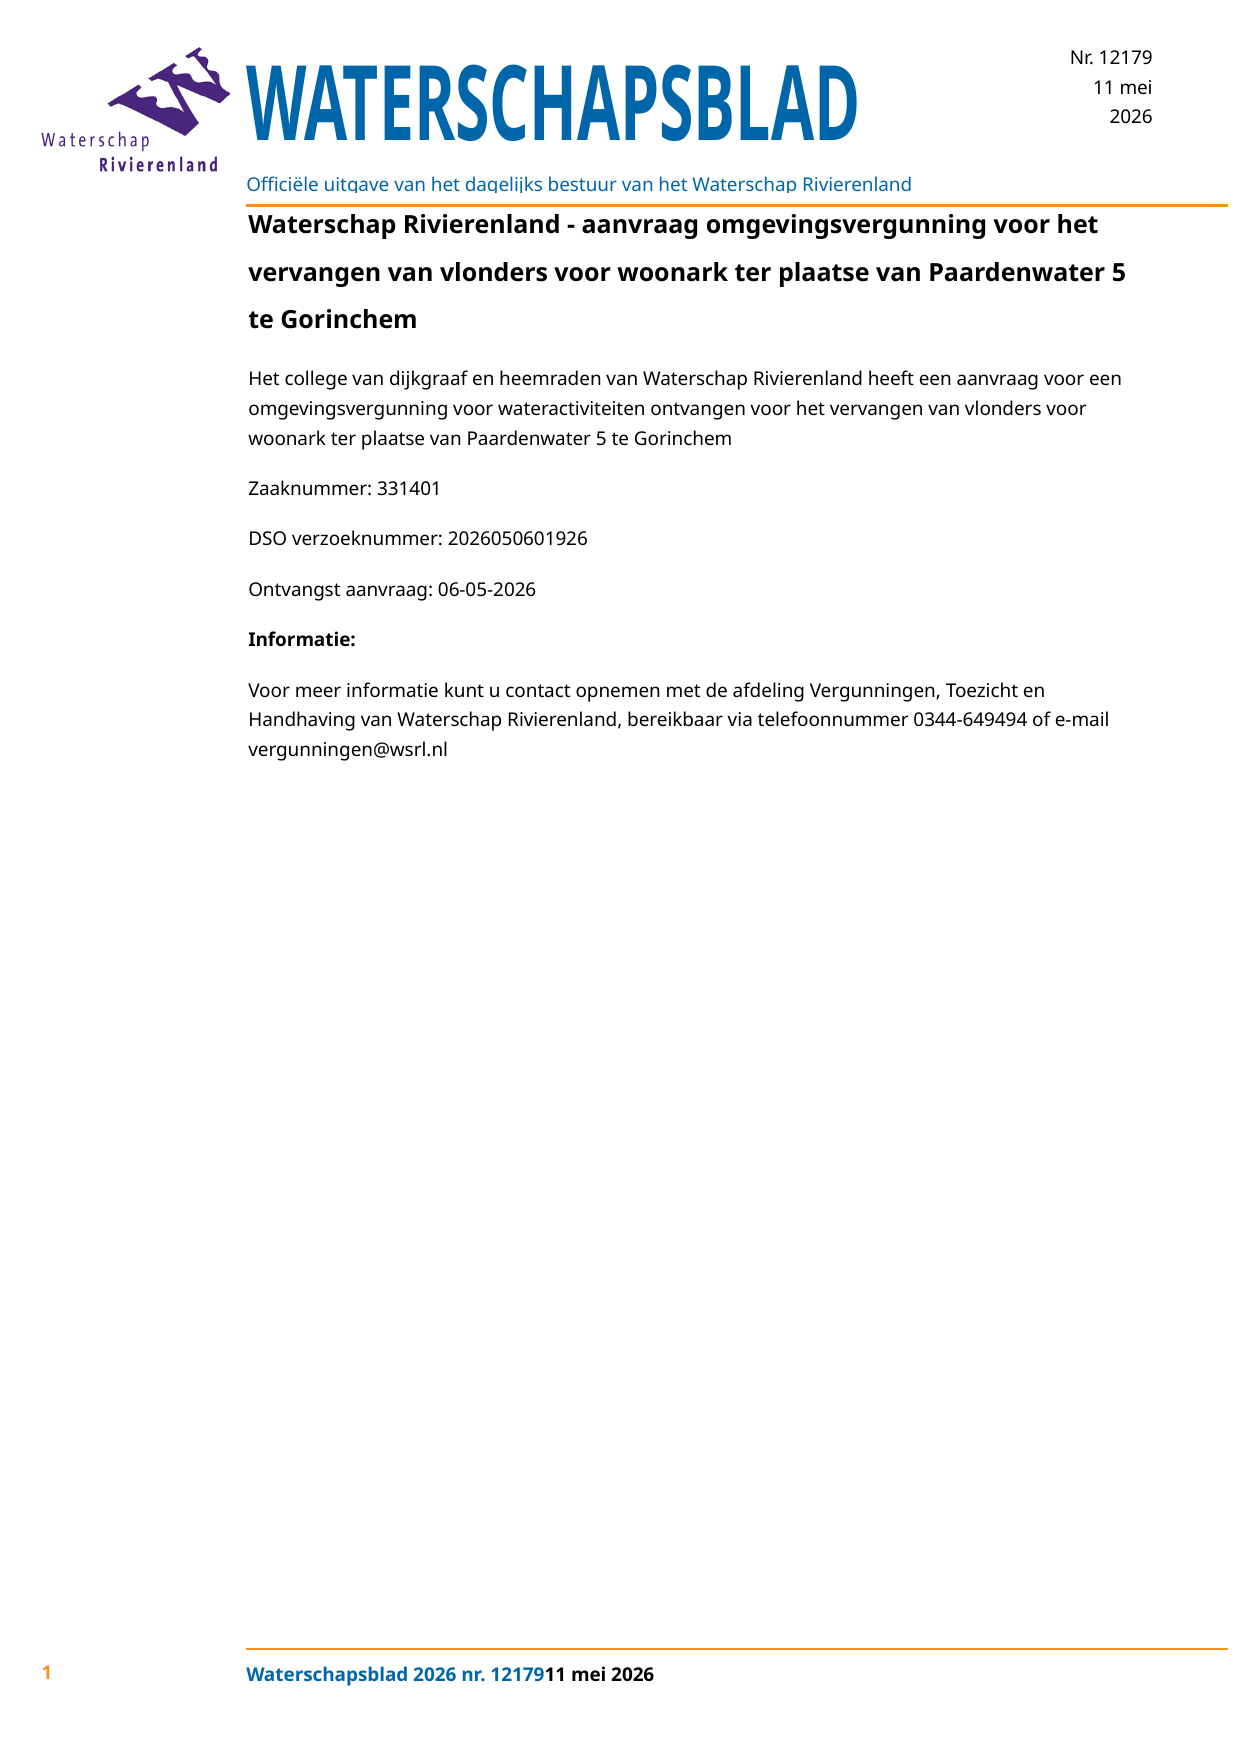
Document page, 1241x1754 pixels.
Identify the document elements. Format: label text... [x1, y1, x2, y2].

picture [41, 47, 231, 172]
text Het college van dijkgraaf en heemraden van Waterschap Rivierenland heeft een aanvraag voor een omgevingsvergunning voor wateractiviteiten ontvangen voor het vervangen van vlonders voor woonark ter plaatse van Paardenwater 5 te Gorinchem [248, 366, 1152, 450]
text Informatie: [248, 626, 1152, 652]
text Ontvangst aanvraag: 06-05-2026 [248, 576, 1152, 602]
text Waterschap Rivierenland - aanvraag omgevingsvergunning voor het vervangen van vlonders voor woonark ter plaatse van Paardenwater 5 te Gorinchem [248, 207, 1152, 336]
text DSO verzoeknummer: 2026050601926 [248, 526, 1152, 551]
text Zaaknummer: 331401 [248, 475, 1152, 501]
text Voor meer informatie kunt u contact opnemen met de afdeling Vergunningen, Toezicht en Handhaving van Waterschap Rivierenland, bereikbaar via telefoonnummer 0344-649494 of e-mail vergunningen@wsrl.nl [248, 677, 1152, 762]
